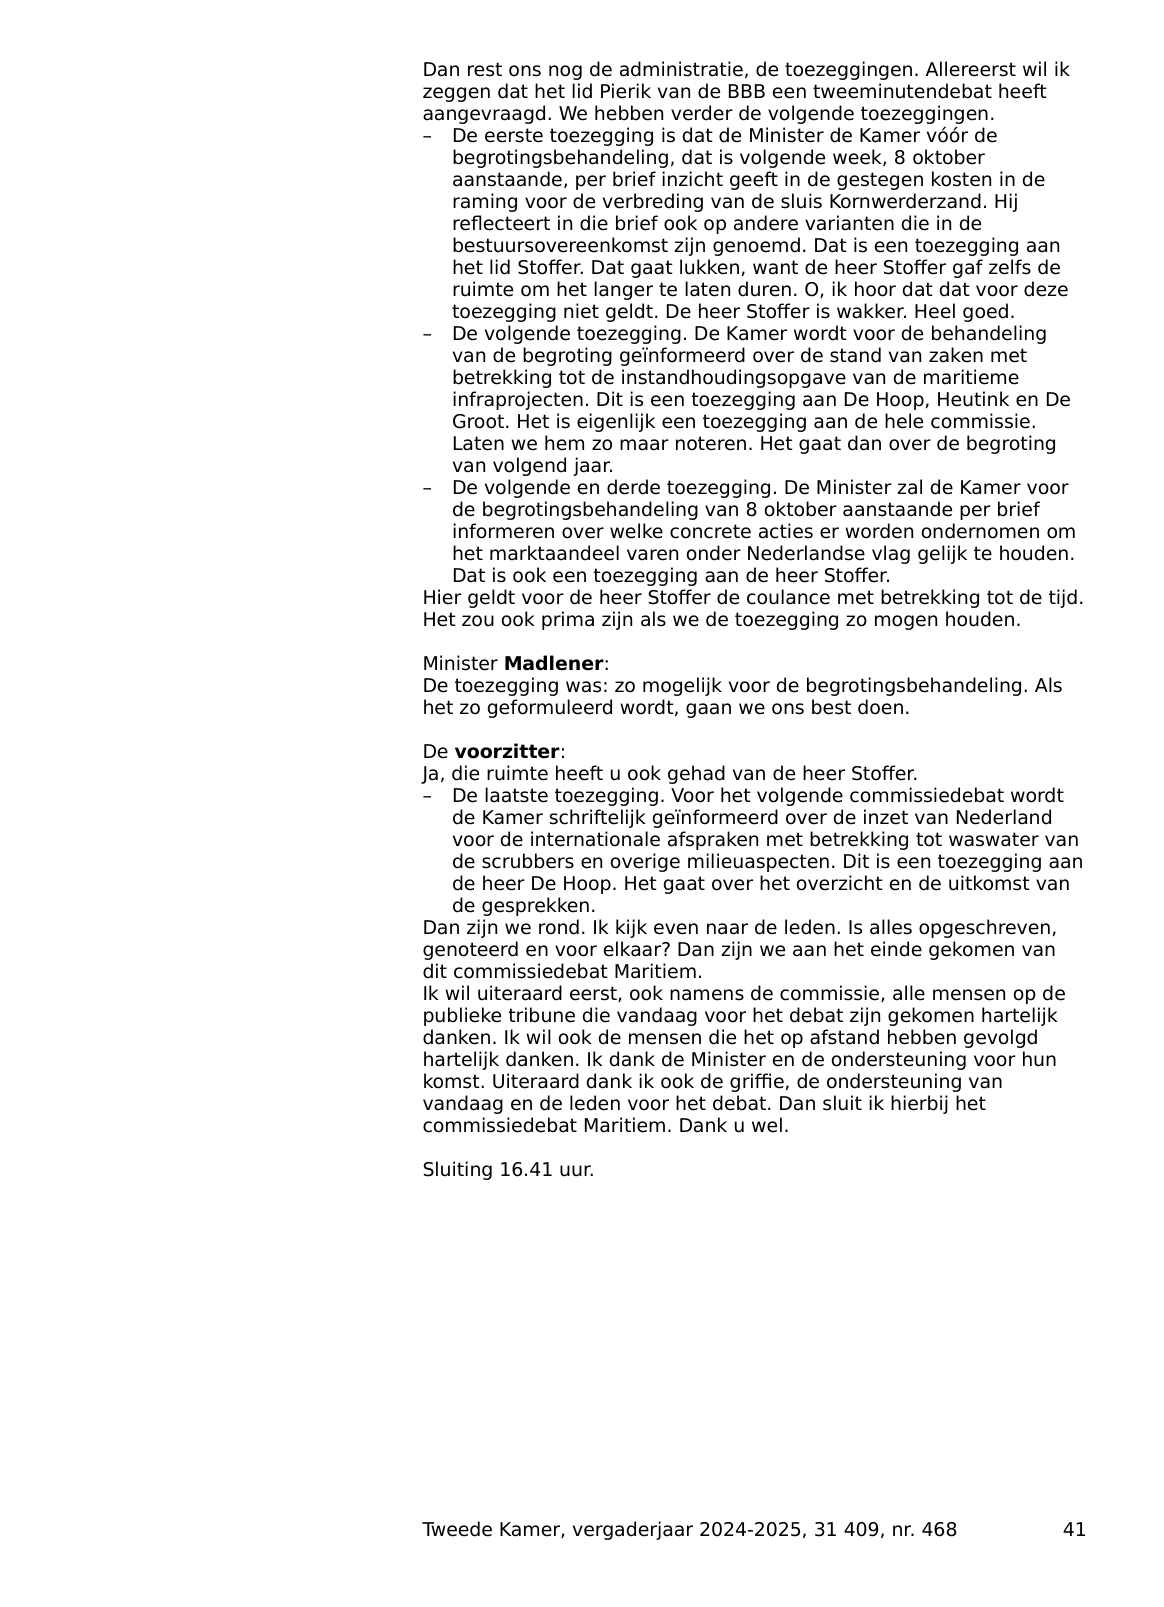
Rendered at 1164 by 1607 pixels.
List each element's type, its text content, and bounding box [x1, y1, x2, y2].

text – De volgende toezegging. De Kamer wordt voor de behandeling van de begroting geïnformeerd over de stand van zaken met betrekking tot de instandhoudingsopgave van de maritieme infraprojecten. Dit is een toezegging aan De Hoop, Heutink en De Groot. Het is eigenlijk een toezegging aan de hele commissie. Laten we hem zo maar noteren. Het gaat dan over de begroting van volgend jaar. [422, 323, 1087, 477]
text Ja, die ruimte heeft u ook gehad van de heer Stoffer. [422, 763, 1087, 785]
text Dan zijn we rond. Ik kijk even naar de leden. Is alles opgeschreven, genoteerd en voor elkaar? Dan zijn we aan het einde gekomen van dit commissiedebat Maritiem. [422, 917, 1087, 983]
text Ik wil uiteraard eerst, ook namens de commissie, alle mensen op de publieke tribune die vandaag voor het debat zijn gekomen hartelijk danken. Ik wil ook de mensen die het op afstand hebben gevolgd hartelijk danken. Ik dank de Minister en de ondersteuning voor hun komst. Uiteraard dank ik ook de griffie, de ondersteuning van vandaag en de leden voor het debat. Dan sluit ik hierbij het commissiedebat Maritiem. Dank u wel. [422, 983, 1087, 1136]
text – De eerste toezegging is dat de Minister de Kamer vóór de begrotingsbehandeling, dat is volgende week, 8 oktober aanstaande, per brief inzicht geeft in de gestegen kosten in de raming voor de verbreding van de sluis Kornwerderzand. Hij reflecteert in die brief ook op andere varianten die in de bestuursovereenkomst zijn genoemd. Dat is een toezegging aan het lid Stoffer. Dat gaat lukken, want de heer Stoffer gaf zelfs de ruimte om het langer te laten duren. O, ik hoor dat dat voor deze toezegging niet geldt. De heer Stoffer is wakker. Heel goed. [422, 125, 1087, 323]
text De voorzitter: [422, 741, 1087, 763]
text Sluiting 16.41 uur. [422, 1159, 1087, 1181]
text Dan rest ons nog de administratie, de toezeggingen. Allereerst wil ik zeggen dat het lid Pierik van de BBB een tweeminutendebat heeft aangevraagd. We hebben verder de volgende toezeggingen. [422, 59, 1087, 125]
text Hier geldt voor de heer Stoffer de coulance met betrekking tot de tijd. Het zou ook prima zijn als we de toezegging zo mogen houden. [422, 587, 1087, 631]
text – De laatste toezegging. Voor het volgende commissiedebat wordt de Kamer schriftelijk geïnformeerd over de inzet van Nederland voor de internationale afspraken met betrekking tot waswater van de scrubbers en overige milieuaspecten. Dit is een toezegging aan de heer De Hoop. Het gaat over het overzicht en de uitkomst van de gesprekken. [422, 785, 1087, 917]
text – De volgende en derde toezegging. De Minister zal de Kamer voor de begrotingsbehandeling van 8 oktober aanstaande per brief informeren over welke concrete acties er worden ondernomen om het marktaandeel varen onder Nederlandse vlag gelijk te houden. Dat is ook een toezegging aan de heer Stoffer. [422, 477, 1087, 587]
text De toezegging was: zo mogelijk voor de begrotingsbehandeling. Als het zo geformuleerd wordt, gaan we ons best doen. [422, 675, 1087, 719]
text Minister Madlener: [422, 653, 1087, 675]
